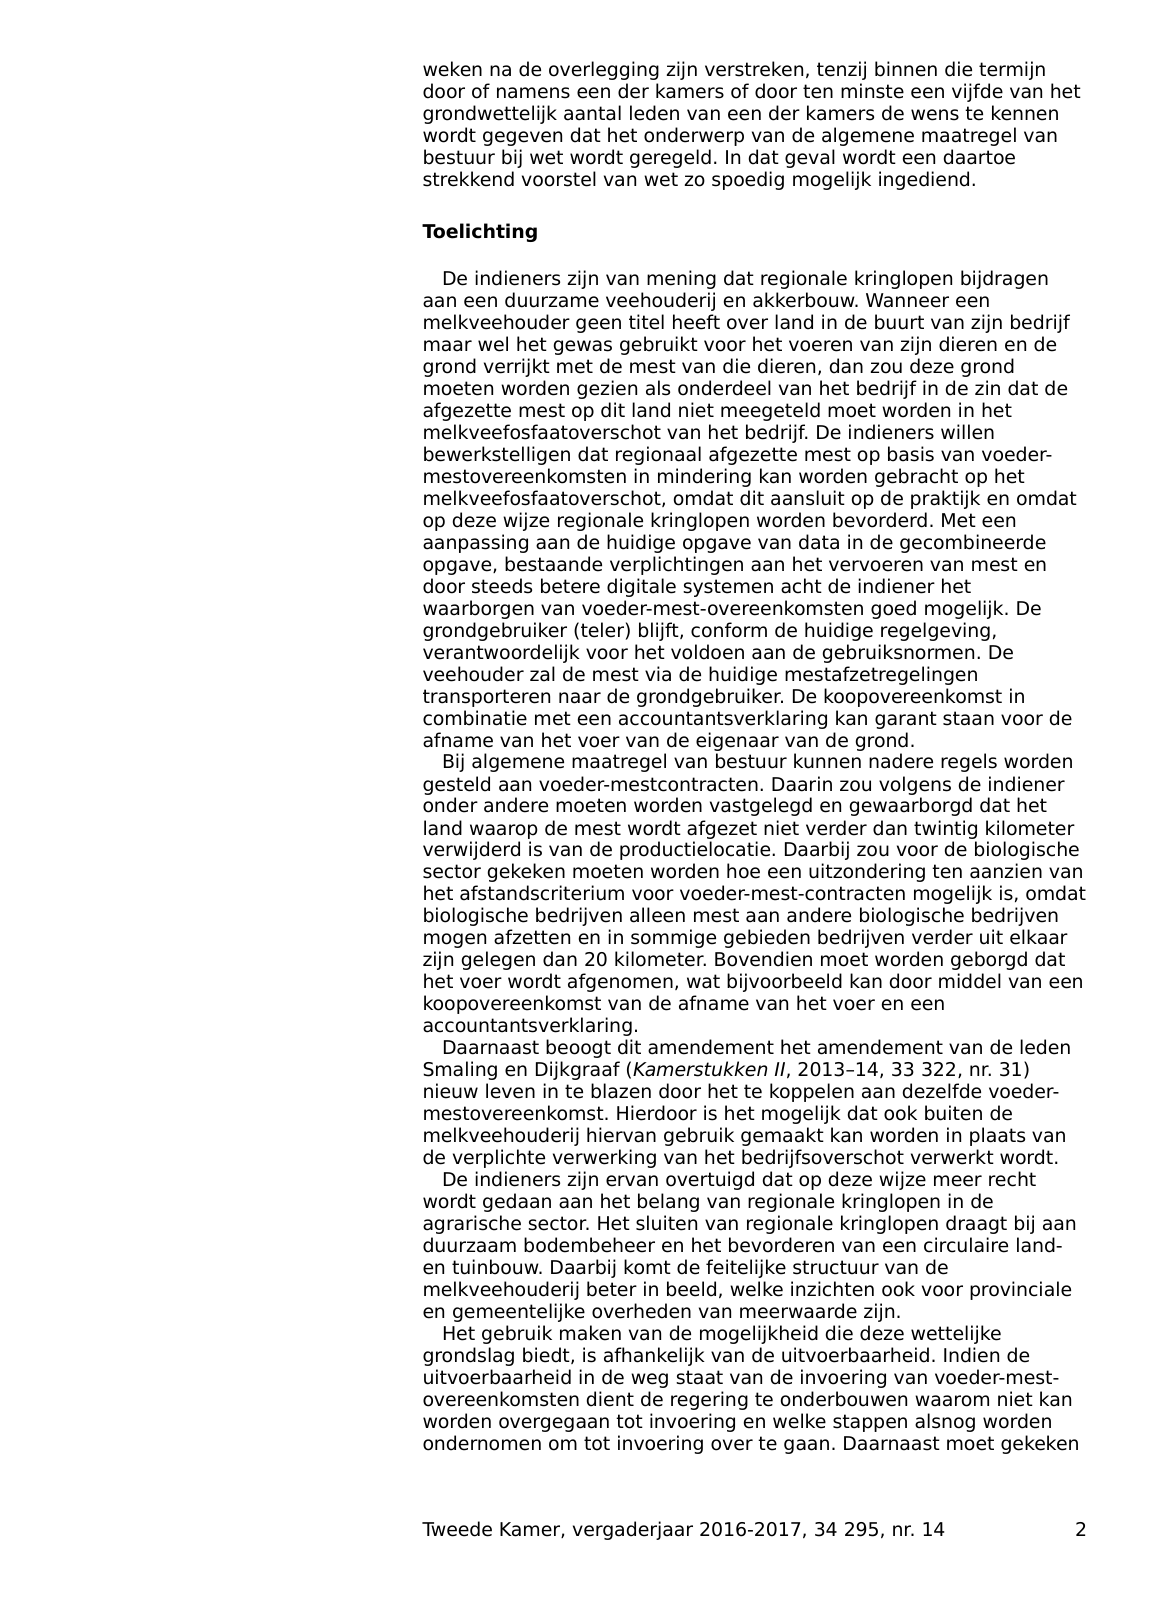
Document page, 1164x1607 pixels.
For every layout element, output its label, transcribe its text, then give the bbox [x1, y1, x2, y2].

text De indieners zijn ervan overtuigd dat op deze wijze meer recht wordt gedaan aan het belang van regionale kringlopen in de agrarische sector. Het sluiten van regionale kringlopen draagt bij aan duurzaam bodembeheer en het bevorderen van een circulaire land- en tuinbouw. Daarbij komt de feitelijke structuur van de melkveehouderij beter in beeld, welke inzichten ook voor provinciale en gemeentelijke overheden van meerwaarde zijn. [422, 1169, 1087, 1323]
subtitle Toelichting [422, 221, 1087, 243]
text Daarnaast beoogt dit amendement het amendement van de leden Smaling en Dijkgraaf (Kamerstukken II, 2013–14, 33 322, nr. 31) nieuw leven in te blazen door het te koppelen aan dezelfde voeder-mestovereenkomst. Hierdoor is het mogelijk dat ook buiten de melkveehouderij hiervan gebruik gemaakt kan worden in plaats van de verplichte verwerking van het bedrijfsoverschot verwerkt wordt. [422, 1037, 1087, 1169]
text weken na de overlegging zijn verstreken, tenzij binnen die termijn door of namens een der kamers of door ten minste een vijfde van het grondwettelijk aantal leden van een der kamers de wens te kennen wordt gegeven dat het onderwerp van de algemene maatregel van bestuur bij wet wordt geregeld. In dat geval wordt een daartoe strekkend voorstel van wet zo spoedig mogelijk ingediend. [422, 59, 1087, 191]
text De indieners zijn van mening dat regionale kringlopen bijdragen aan een duurzame veehouderij en akkerbouw. Wanneer een melkveehouder geen titel heeft over land in de buurt van zijn bedrijf maar wel het gewas gebruikt voor het voeren van zijn dieren en de grond verrijkt met de mest van die dieren, dan zou deze grond moeten worden gezien als onderdeel van het bedrijf in de zin dat de afgezette mest op dit land niet meegeteld moet worden in het melkveefosfaatoverschot van het bedrijf. De indieners willen bewerkstelligen dat regionaal afgezette mest op basis van voeder-mestovereenkomsten in mindering kan worden gebracht op het melkveefosfaatoverschot, omdat dit aansluit op de praktijk en omdat op deze wijze regionale kringlopen worden bevorderd. Met een aanpassing aan de huidige opgave van data in de gecombineerde opgave, bestaande verplichtingen aan het vervoeren van mest en door steeds betere digitale systemen acht de indiener het waarborgen van voeder-mest-overeenkomsten goed mogelijk. De grondgebruiker (teler) blijft, conform de huidige regelgeving, verantwoordelijk voor het voldoen aan de gebruiksnormen. De veehouder zal de mest via de huidige mestafzetregelingen transporteren naar de grondgebruiker. De koopovereenkomst in combinatie met een accountantsverklaring kan garant staan voor de afname van het voer van de eigenaar van de grond. [422, 268, 1087, 751]
text Het gebruik maken van de mogelijkheid die deze wettelijke grondslag biedt, is afhankelijk van de uitvoerbaarheid. Indien de uitvoerbaarheid in de weg staat van de invoering van voeder-mest-overeenkomsten dient de regering te onderbouwen waarom niet kan worden overgegaan tot invoering en welke stappen alsnog worden ondernomen om tot invoering over te gaan. Daarnaast moet gekeken [422, 1323, 1087, 1455]
text Bij algemene maatregel van bestuur kunnen nadere regels worden gesteld aan voeder-mestcontracten. Daarin zou volgens de indiener onder andere moeten worden vastgelegd en gewaarborgd dat het land waarop de mest wordt afgezet niet verder dan twintig kilometer verwijderd is van de productielocatie. Daarbij zou voor de biologische sector gekeken moeten worden hoe een uitzondering ten aanzien van het afstandscriterium voor voeder-mest-contracten mogelijk is, omdat biologische bedrijven alleen mest aan andere biologische bedrijven mogen afzetten en in sommige gebieden bedrijven verder uit elkaar zijn gelegen dan 20 kilometer. Bovendien moet worden geborgd dat het voer wordt afgenomen, wat bijvoorbeeld kan door middel van een koopovereenkomst van de afname van het voer en een accountantsverklaring. [422, 751, 1087, 1037]
